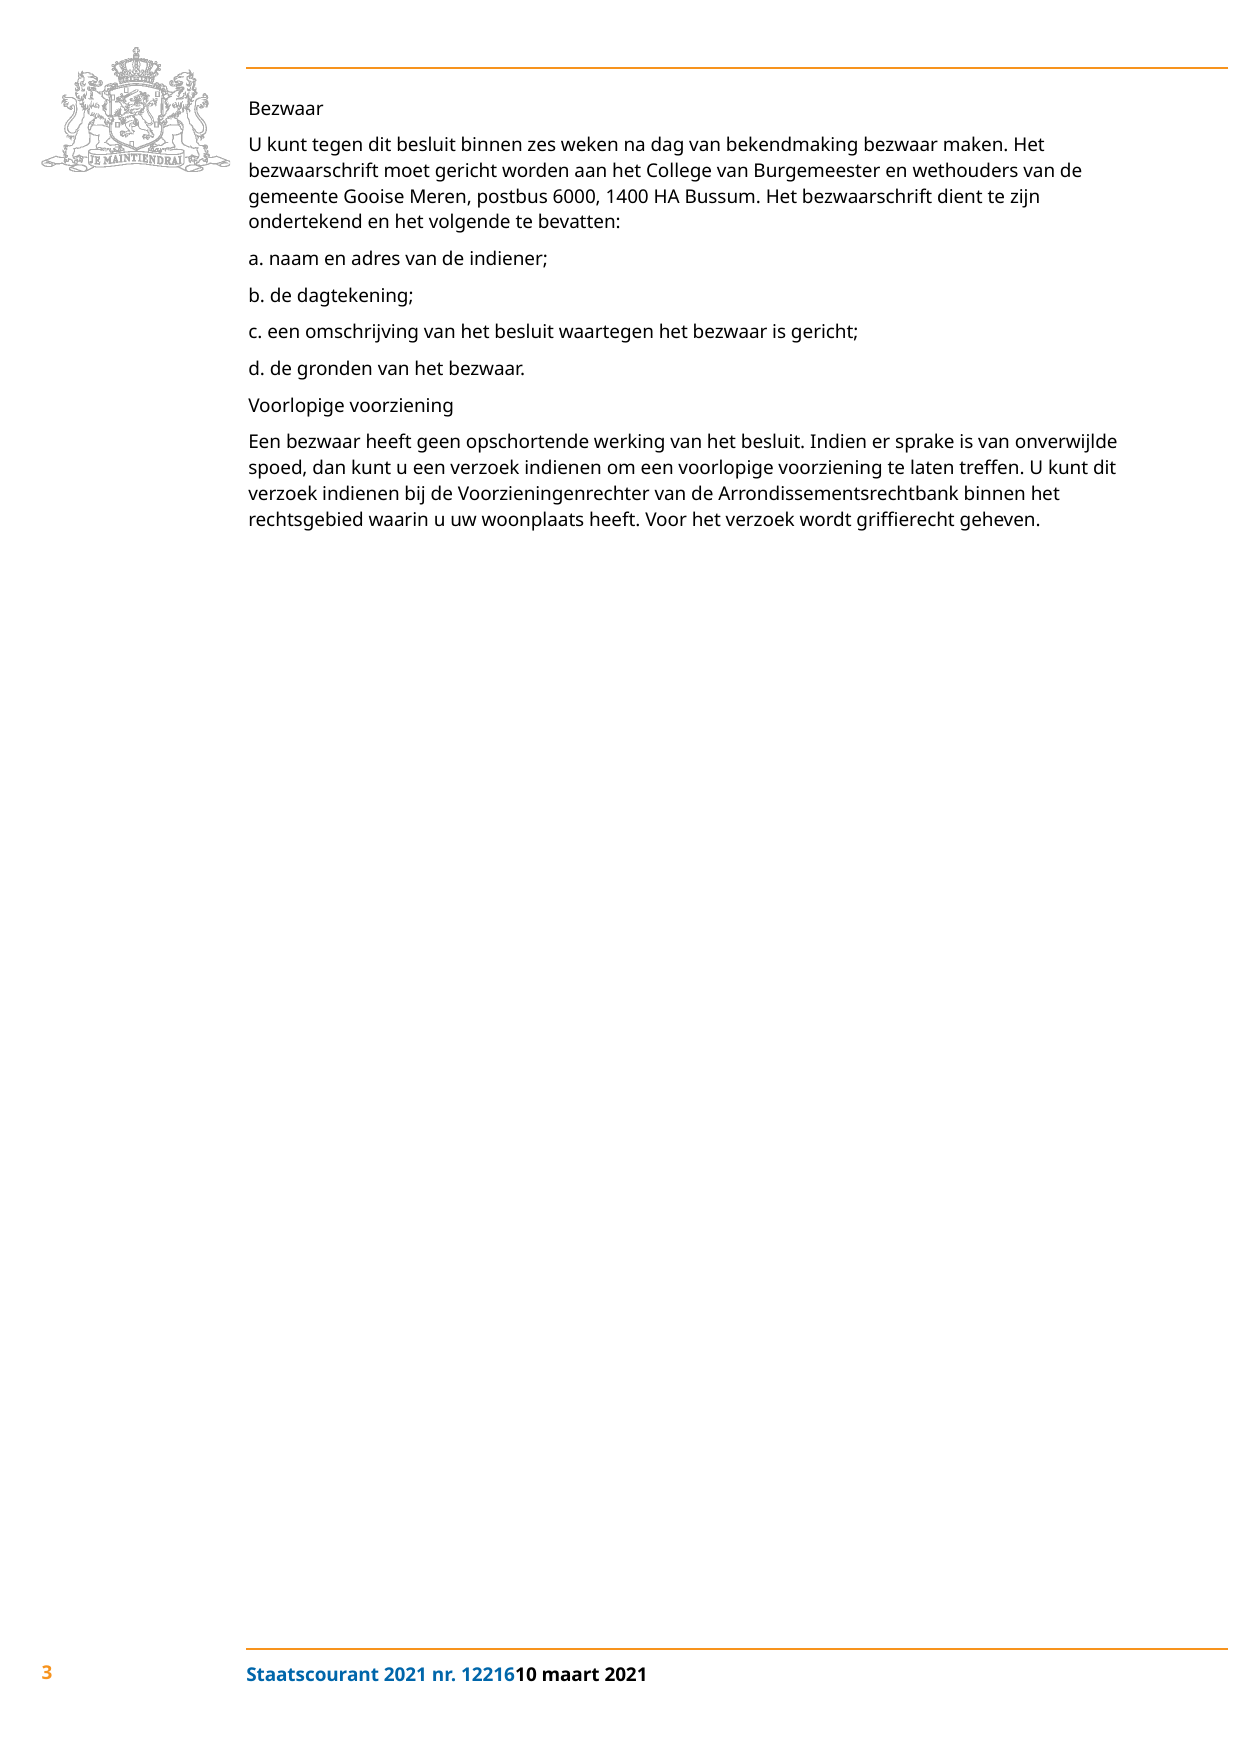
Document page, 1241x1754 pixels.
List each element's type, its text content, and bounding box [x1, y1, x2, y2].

picture [41, 47, 231, 172]
text U kunt tegen dit besluit binnen zes weken na dag van bekendmaking bezwaar maken. Het bezwaarschrift moet gericht worden aan het College van Burgemeester en wethouders van de gemeente Gooise Meren, postbus 6000, 1400 HA Bussum. Het bezwaarschrift dient te zijn ondertekend en het volgende te bevatten: [248, 131, 1152, 234]
text Voorlopige voorziening [248, 392, 1152, 418]
text d. de gronden van het bezwaar. [248, 355, 1152, 381]
text Een bezwaar heeft geen opschortende werking van het besluit. Indien er sprake is van onverwijlde spoed, dan kunt u een verzoek indienen om een voorlopige voorziening te laten treffen. U kunt dit verzoek indienen bij de Voorzieningenrechter van de Arrondissementsrechtbank binnen het rechtsgebied waarin u uw woonplaats heeft. Voor het verzoek wordt griffierecht geheven. [248, 429, 1152, 532]
text a. naam en adres van de indiener; [248, 245, 1152, 271]
text Bezwaar [248, 95, 1152, 121]
text b. de dagtekening; [248, 282, 1152, 308]
text c. een omschrijving van het besluit waartegen het bezwaar is gericht; [248, 319, 1152, 344]
